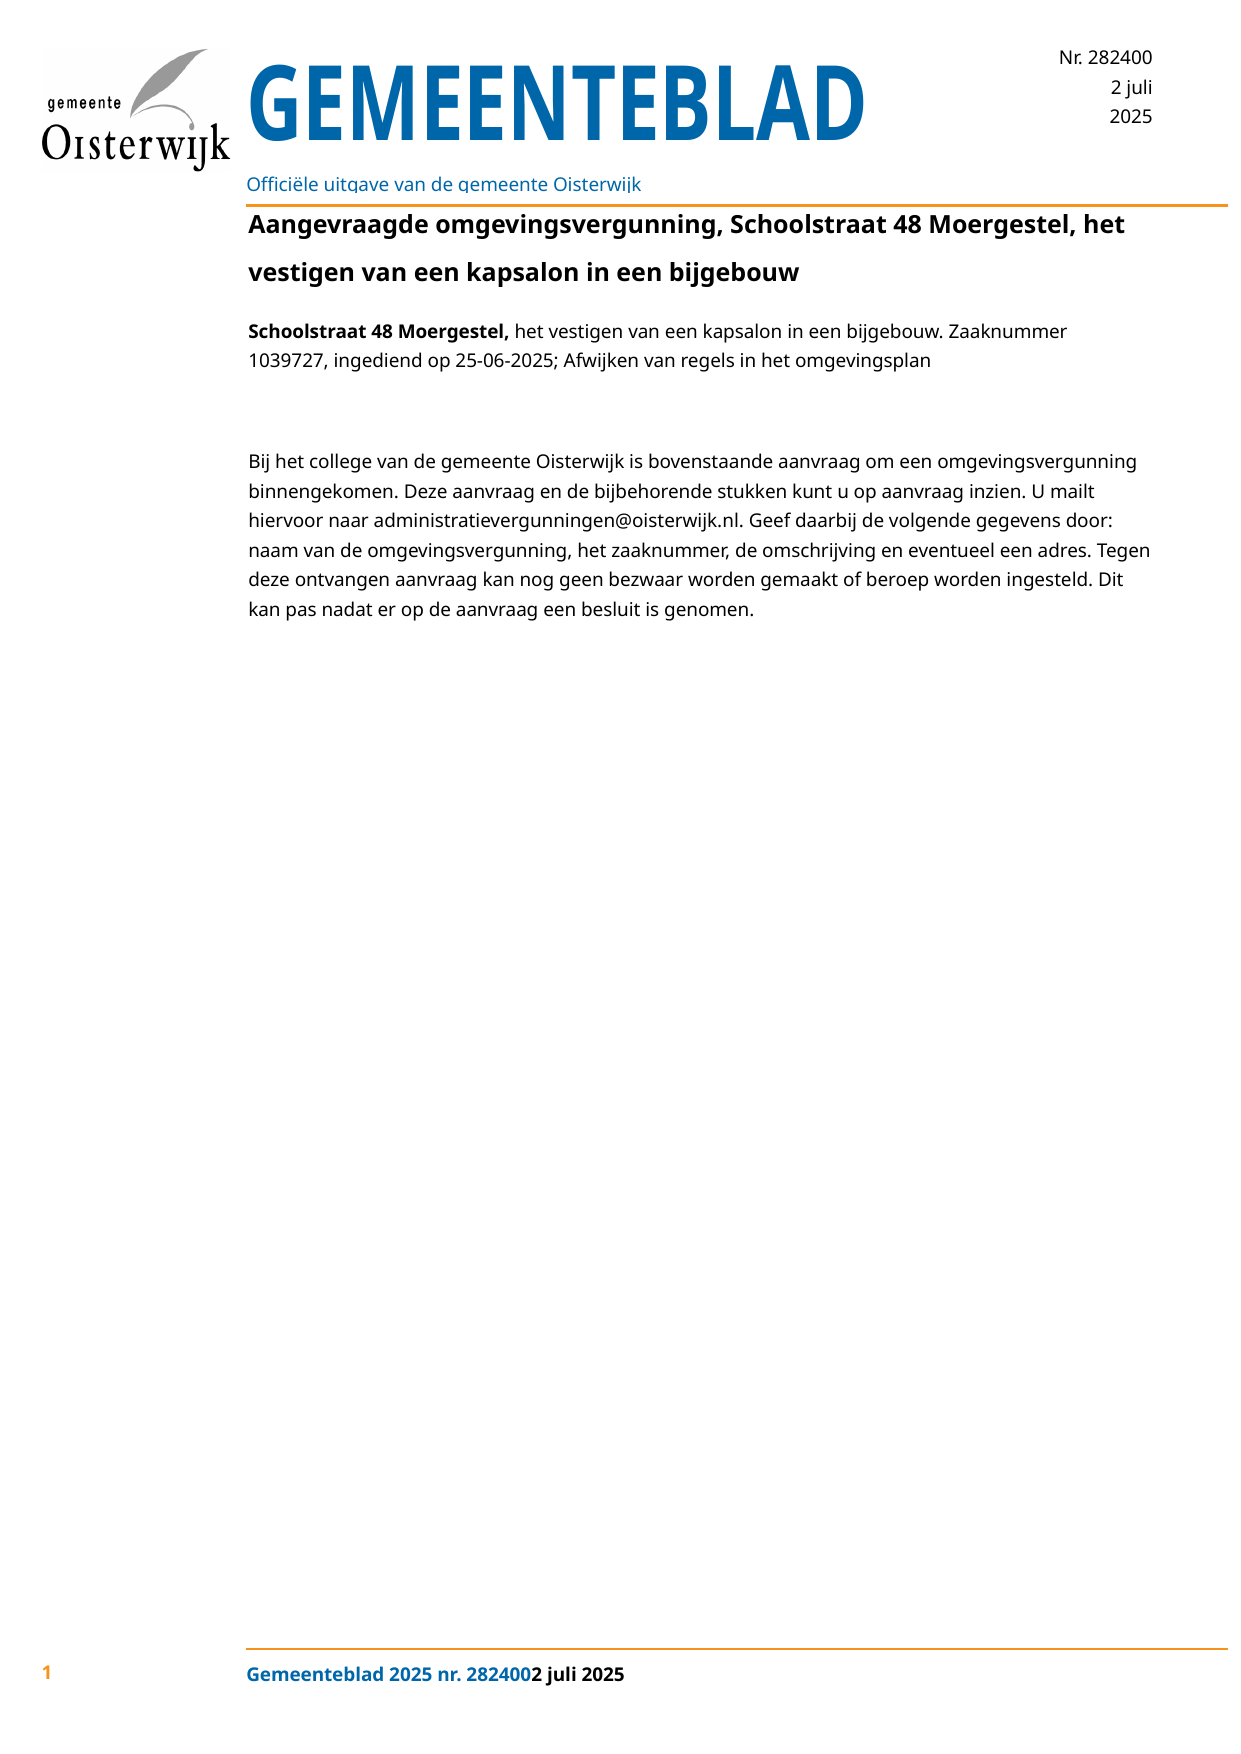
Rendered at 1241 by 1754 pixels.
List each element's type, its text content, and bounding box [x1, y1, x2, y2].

text Bij het college van de gemeente Oisterwijk is bovenstaande aanvraag om een omgevingsvergunning binnengekomen. Deze aanvraag en de bijbehorende stukken kunt u op aanvraag inzien. U mailt hiervoor naar administratievergunningen@oisterwijk.nl. Geef daarbij de volgende gegevens door: naam van de omgevingsvergunning, het zaaknummer, de omschrijving en eventueel een adres. Tegen deze ontvangen aanvraag kan nog geen bezwaar worden gemaakt of beroep worden ingesteld. Dit kan pas nadat er op de aanvraag een besluit is genomen. [248, 448, 1152, 622]
text Aangevraagde omgevingsvergunning, Schoolstraat 48 Moergestel, het vestigen van een kapsalon in een bijgebouw [248, 207, 1152, 288]
text Schoolstraat 48 Moergestel, het vestigen van een kapsalon in een bijgebouw. Zaaknummer 1039727, ingediend op 25-06-2025; Afwijken van regels in het omgevingsplan [248, 318, 1152, 373]
picture [41, 47, 231, 172]
